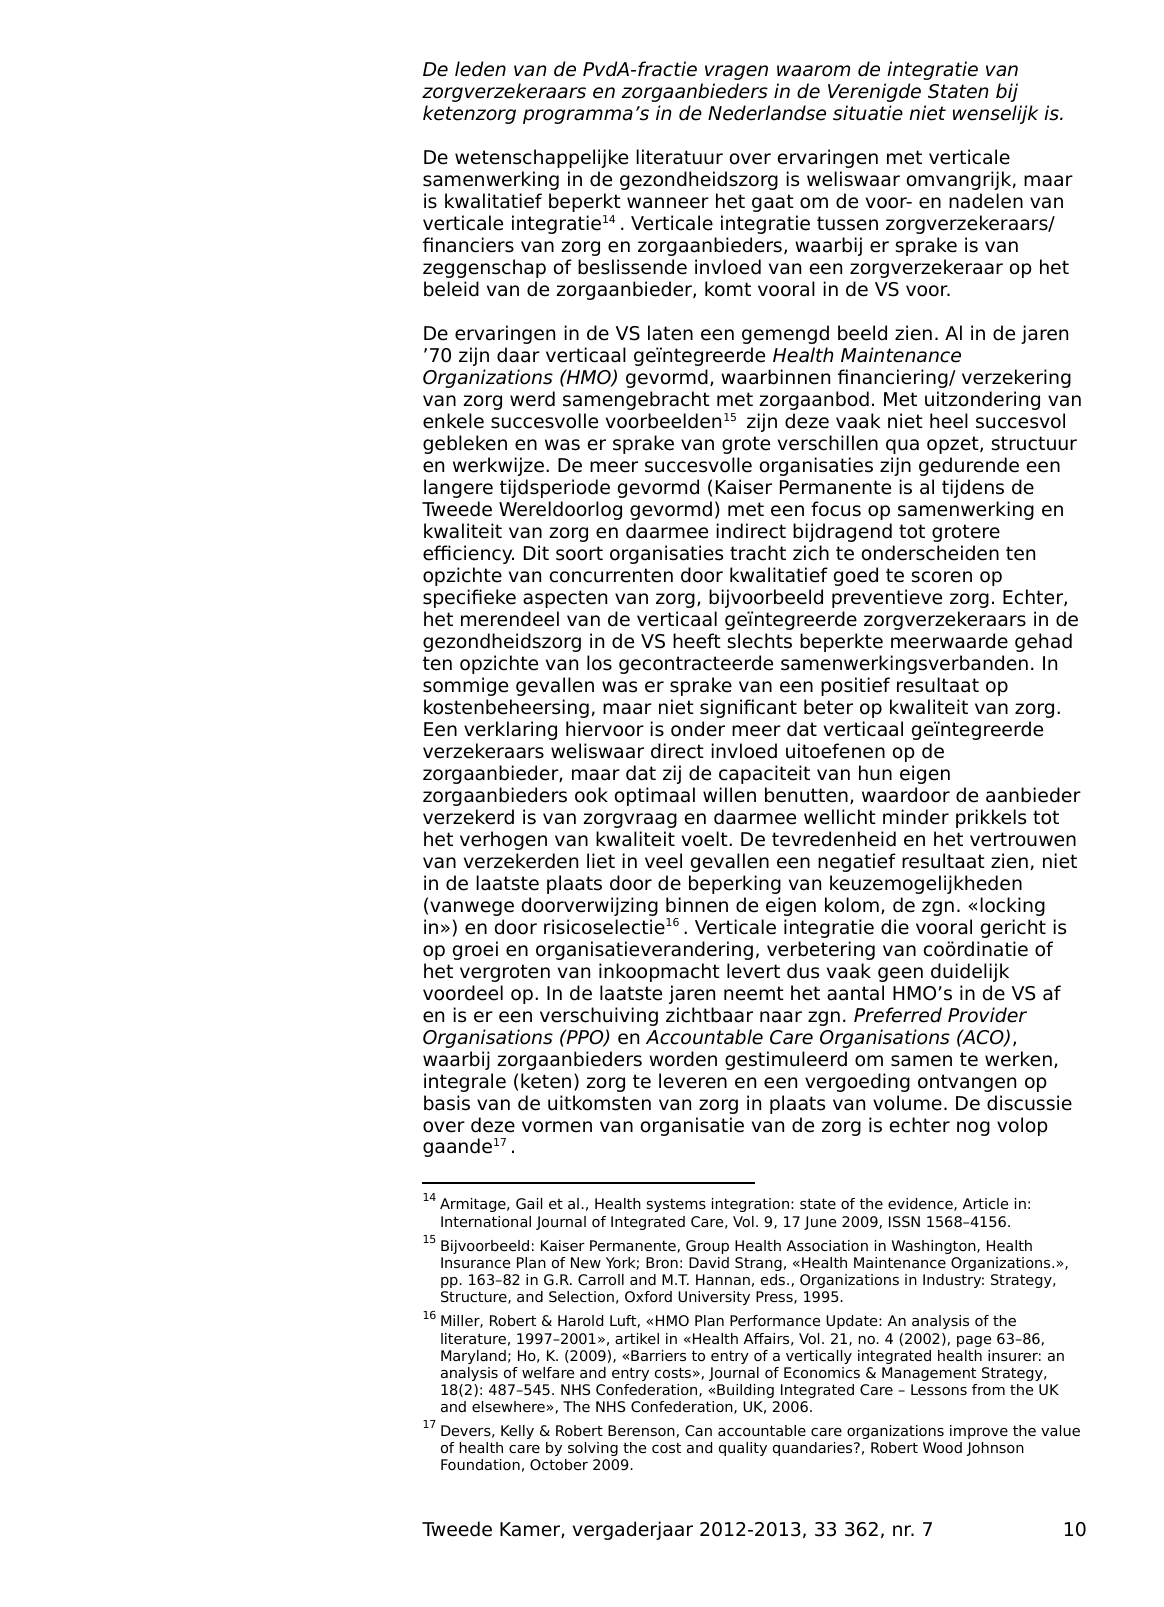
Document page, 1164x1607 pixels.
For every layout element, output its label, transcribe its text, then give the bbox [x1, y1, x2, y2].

text De wetenschappelijke literatuur over ervaringen met verticale samenwerking in de gezondheidszorg is weliswaar omvangrijk, maar is kwalitatief beperkt wanneer het gaat om de voor- en nadelen van verticale integratie. Verticale integratie tussen zorgverzekeraars/ financiers van zorg en zorgaanbieders, waarbij er sprake is van zeggenschap of beslissende invloed van een zorgverzekeraar op het beleid van de zorgaanbieder, komt vooral in de VS voor. [422, 147, 1087, 301]
text De leden van de PvdA-fractie vragen waarom de integratie van zorgverzekeraars en zorgaanbieders in de Verenigde Staten bij ketenzorg programma’s in de Nederlandse situatie niet wenselijk is. [422, 59, 1087, 125]
text Bijvoorbeeld: Kaiser Permanente, Group Health Association in Washington, Health Insurance Plan of New York; Bron: David Strang, «Health Maintenance Organizations.», pp. 163–82 in G.R. Carroll and M.T. Hannan, eds., Organizations in Industry: Strategy, Structure, and Selection, Oxford University Press, 1995. [422, 1233, 1087, 1306]
text Devers, Kelly & Robert Berenson, Can accountable care organizations improve the value of health care by solving the cost and quality quandaries?, Robert Wood Johnson Foundation, October 2009. [422, 1418, 1087, 1474]
text Miller, Robert & Harold Luft, «HMO Plan Performance Update: An analysis of the literature, 1997–2001», artikel in «Health Affairs, Vol. 21, no. 4 (2002), page 63–86, Maryland; Ho, K. (2009), «Barriers to entry of a vertically integrated health insurer: an analysis of welfare and entry costs», Journal of Economics & Management Strategy, 18(2): 487–545. NHS Confederation, «Building Integrated Care – Lessons from the UK and elsewhere», The NHS Confederation, UK, 2006. [422, 1309, 1087, 1416]
text De ervaringen in de VS laten een gemengd beeld zien. Al in de jaren ’70 zijn daar verticaal geïntegreerde Health Maintenance Organizations (HMO) gevormd, waarbinnen financiering/ verzekering van zorg werd samengebracht met zorgaanbod. Met uitzondering van enkele succesvolle voorbeelden zijn deze vaak niet heel succesvol gebleken en was er sprake van grote verschillen qua opzet, structuur en werkwijze. De meer succesvolle organisaties zijn gedurende een langere tijdsperiode gevormd (Kaiser Permanente is al tijdens de Tweede Wereldoorlog gevormd) met een focus op samenwerking en kwaliteit van zorg en daarmee indirect bijdragend tot grotere efficiency. Dit soort organisaties tracht zich te onderscheiden ten opzichte van concurrenten door kwalitatief goed te scoren op specifieke aspecten van zorg, bijvoorbeeld preventieve zorg. Echter, het merendeel van de verticaal geïntegreerde zorgverzekeraars in de gezondheidszorg in de VS heeft slechts beperkte meerwaarde gehad ten opzichte van los gecontracteerde samenwerkingsverbanden. In sommige gevallen was er sprake van een positief resultaat op kostenbeheersing, maar niet significant beter op kwaliteit van zorg. Een verklaring hiervoor is onder meer dat verticaal geïntegreerde verzekeraars weliswaar direct invloed uitoefenen op de zorgaanbieder, maar dat zij de capaciteit van hun eigen zorgaanbieders ook optimaal willen benutten, waardoor de aanbieder verzekerd is van zorgvraag en daarmee wellicht minder prikkels tot het verhogen van kwaliteit voelt. De tevredenheid en het vertrouwen van verzekerden liet in veel gevallen een negatief resultaat zien, niet in de laatste plaats door de beperking van keuzemogelijkheden (vanwege doorverwijzing binnen de eigen kolom, de zgn. «locking in») en door risicoselectie. Verticale integratie die vooral gericht is op groei en organisatieverandering, verbetering van coördinatie of het vergroten van inkoopmacht levert dus vaak geen duidelijk voordeel op. In de laatste jaren neemt het aantal HMO’s in de VS af en is er een verschuiving zichtbaar naar zgn. Preferred Provider Organisations (PPO) en Accountable Care Organisations (ACO), waarbij zorgaanbieders worden gestimuleerd om samen te werken, integrale (keten) zorg te leveren en een vergoeding ontvangen op basis van de uitkomsten van zorg in plaats van volume. De discussie over deze vormen van organisatie van de zorg is echter nog volop gaande. [422, 323, 1087, 1158]
text Armitage, Gail et al., Health systems integration: state of the evidence, Article in: International Journal of Integrated Care, Vol. 9, 17 June 2009, ISSN 1568–4156. [422, 1192, 1087, 1231]
